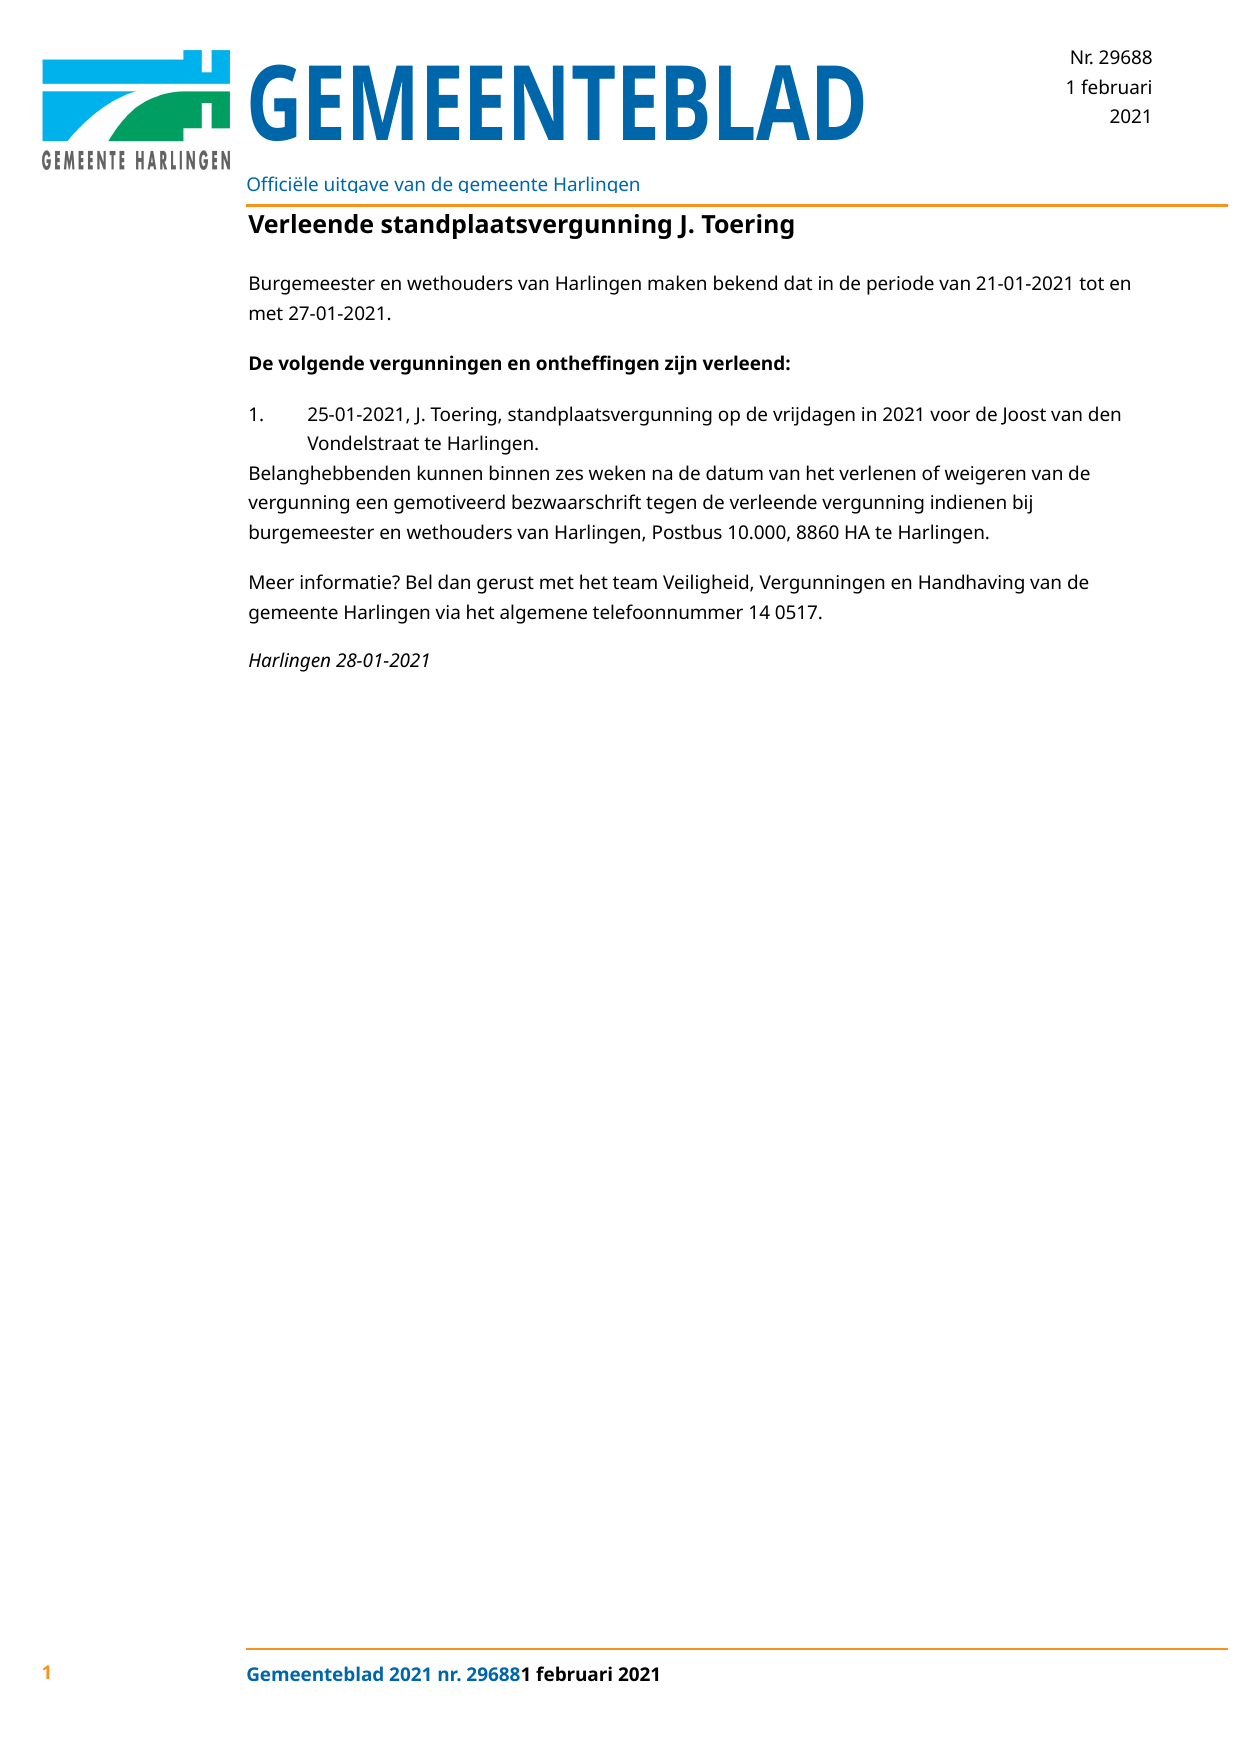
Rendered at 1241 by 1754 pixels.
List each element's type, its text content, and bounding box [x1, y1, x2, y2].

text Burgemeester en wethouders van Harlingen maken bekend dat in de periode van 21-01-2021 tot en met 27-01-2021. [248, 270, 1152, 326]
list 25-01-2021, J. Toering, standplaatsvergunning op de vrijdagen in 2021 voor de Joost van den Vondelstraat te Harlingen. [248, 401, 1152, 456]
picture [41, 47, 231, 172]
text Meer informatie? Bel dan gerust met het team Veiligheid, Vergunningen en Handhaving van de gemeente Harlingen via het algemene telefoonnummer 14 0517. [248, 569, 1152, 625]
text Belanghebbenden kunnen binnen zes weken na de datum van het verlenen of weigeren van de vergunning een gemotiveerd bezwaarschrift tegen de verleende vergunning indienen bij burgemeester en wethouders van Harlingen, Postbus 10.000, 8860 HA te Harlingen. [248, 460, 1152, 545]
text Harlingen 28-01-2021 [248, 647, 1152, 673]
text Verleende standplaatsvergunning J. Toering [248, 207, 1152, 241]
text De volgende vergunningen en ontheffingen zijn verleend: [248, 350, 1152, 376]
